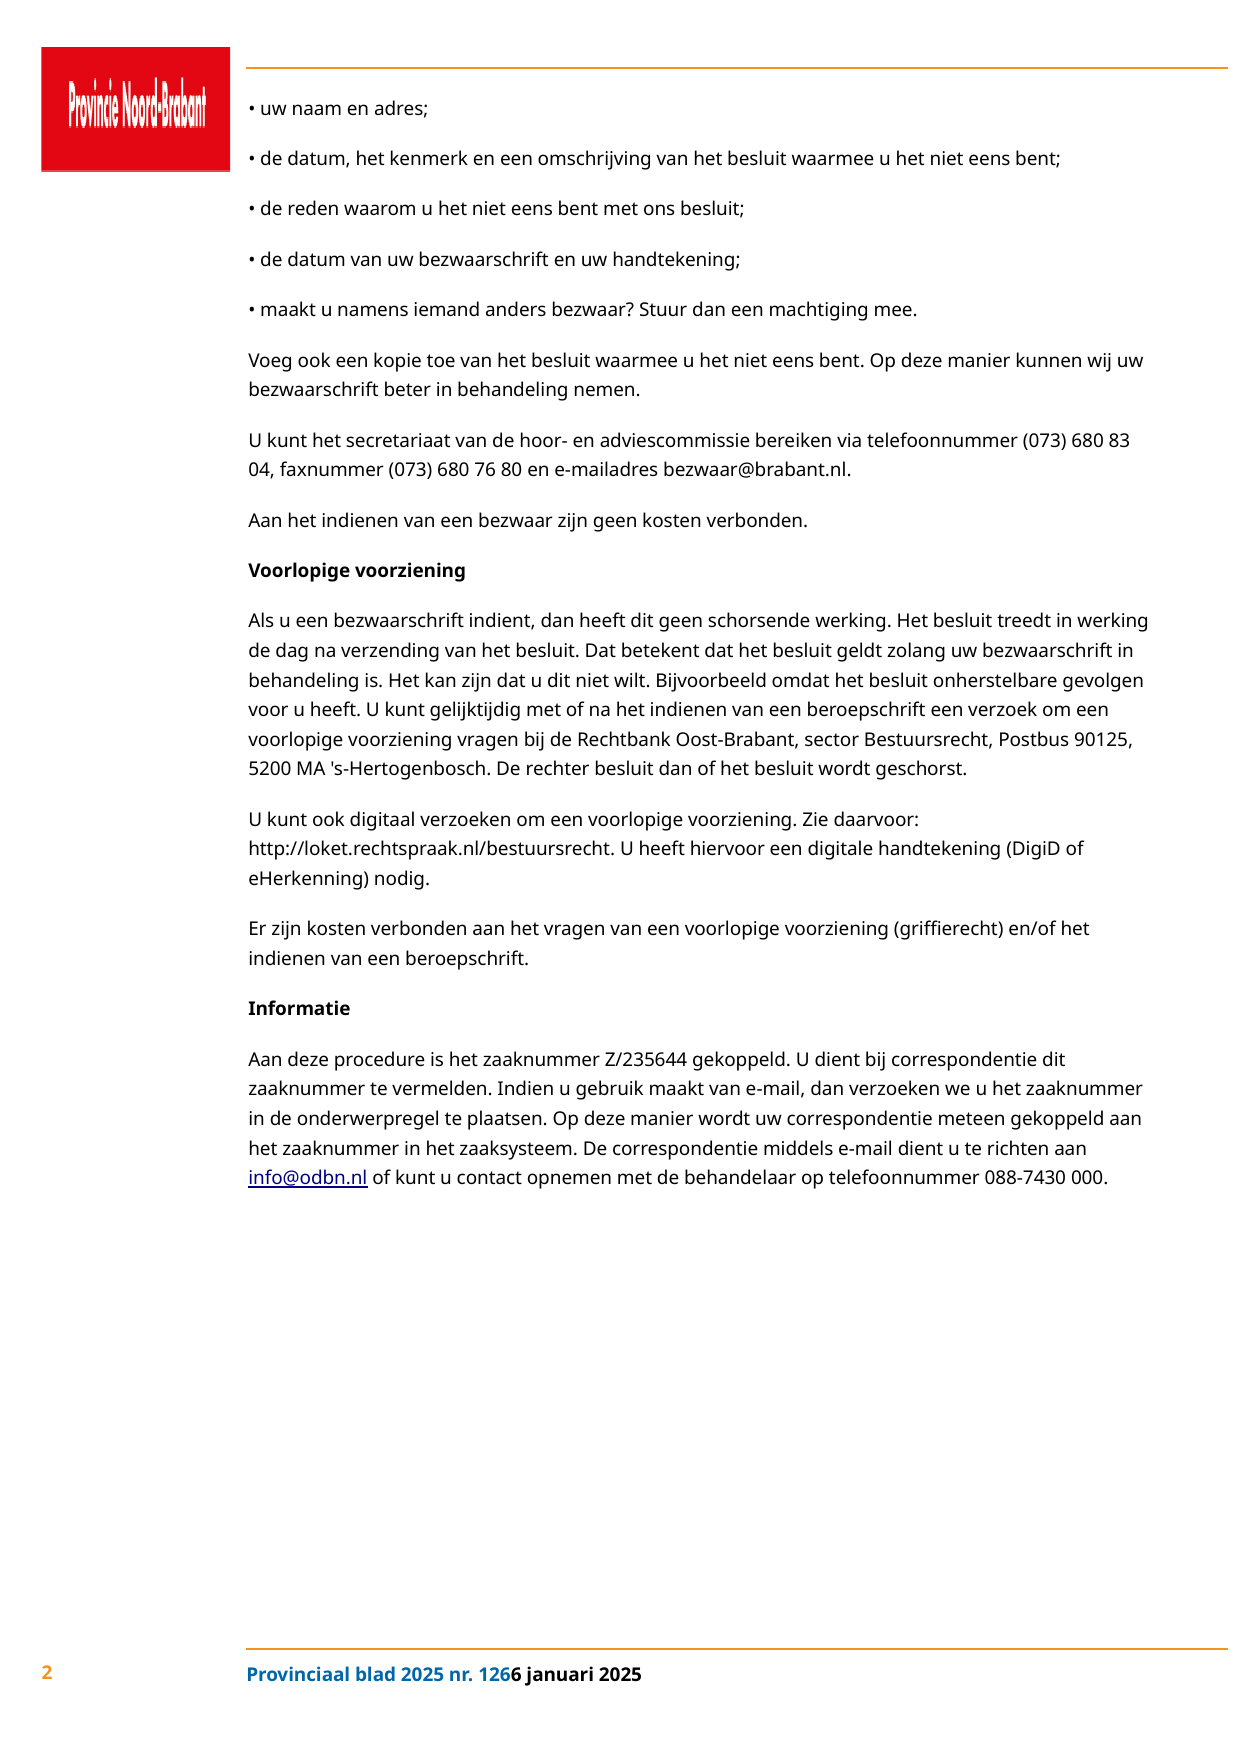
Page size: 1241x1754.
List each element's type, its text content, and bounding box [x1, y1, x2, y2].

text • de datum van uw bezwaarschrift en uw handtekening; [248, 246, 1152, 272]
text Als u een bezwaarschrift indient, dan heeft dit geen schorsende werking. Het besluit treedt in werking de dag na verzending van het besluit. Dat betekent dat het besluit geldt zolang uw bezwaarschrift in behandeling is. Het kan zijn dat u dit niet wilt. Bijvoorbeeld omdat het besluit onherstelbare gevolgen voor u heeft. U kunt gelijktijdig met of na het indienen van een beroepschrift een verzoek om een voorlopige voorziening vragen bij de Rechtbank Oost-Brabant, sector Bestuursrecht, Postbus 90125, 5200 MA 's‑Hertogenbosch. De rechter besluit dan of het besluit wordt geschorst. [248, 608, 1152, 781]
text Informatie [248, 996, 1152, 1021]
text • uw naam en adres; [248, 95, 1152, 121]
text Er zijn kosten verbonden aan het vragen van een voorlopige voorziening (griffierecht) en/of het indienen van een beroepschrift. [248, 916, 1152, 971]
text • de reden waarom u het niet eens bent met ons besluit; [248, 196, 1152, 221]
text Aan deze procedure is het zaaknummer Z/235644 gekoppeld. U dient bij correspondentie dit zaaknummer te vermelden. Indien u gebruik maakt van e-mail, dan verzoeken we u het zaaknummer in de onderwerpregel te plaatsen. Op deze manier wordt uw correspondentie meteen gekoppeld aan het zaaknummer in het zaaksysteem. De correspondentie middels e-mail dient u te richten aan info@odbn.nl of kunt u contact opnemen met de behandelaar op telefoonnummer 088-7430 000. [248, 1046, 1152, 1190]
picture [41, 47, 231, 172]
text Aan het indienen van een bezwaar zijn geen kosten verbonden. [248, 507, 1152, 533]
text Voorlopige voorziening [248, 557, 1152, 583]
text U kunt het secretariaat van de hoor- en adviescommissie bereiken via telefoonnummer (073) 680 83 04, faxnummer (073) 680 76 80 en e-mailadres bezwaar@brabant.nl. [248, 427, 1152, 482]
text • de datum, het kenmerk en een omschrijving van het besluit waarmee u het niet eens bent; [248, 145, 1152, 171]
text • maakt u namens iemand anders bezwaar? Stuur dan een machtiging mee. [248, 296, 1152, 322]
text Voeg ook een kopie toe van het besluit waarmee u het niet eens bent. Op deze manier kunnen wij uw bezwaarschrift beter in behandeling nemen. [248, 347, 1152, 402]
text U kunt ook digitaal verzoeken om een voorlopige voorziening. Zie daarvoor: http://loket.rechtspraak.nl/bestuursrecht. U heeft hiervoor een digitale handtekening (DigiD of eHerkenning) nodig. [248, 806, 1152, 891]
